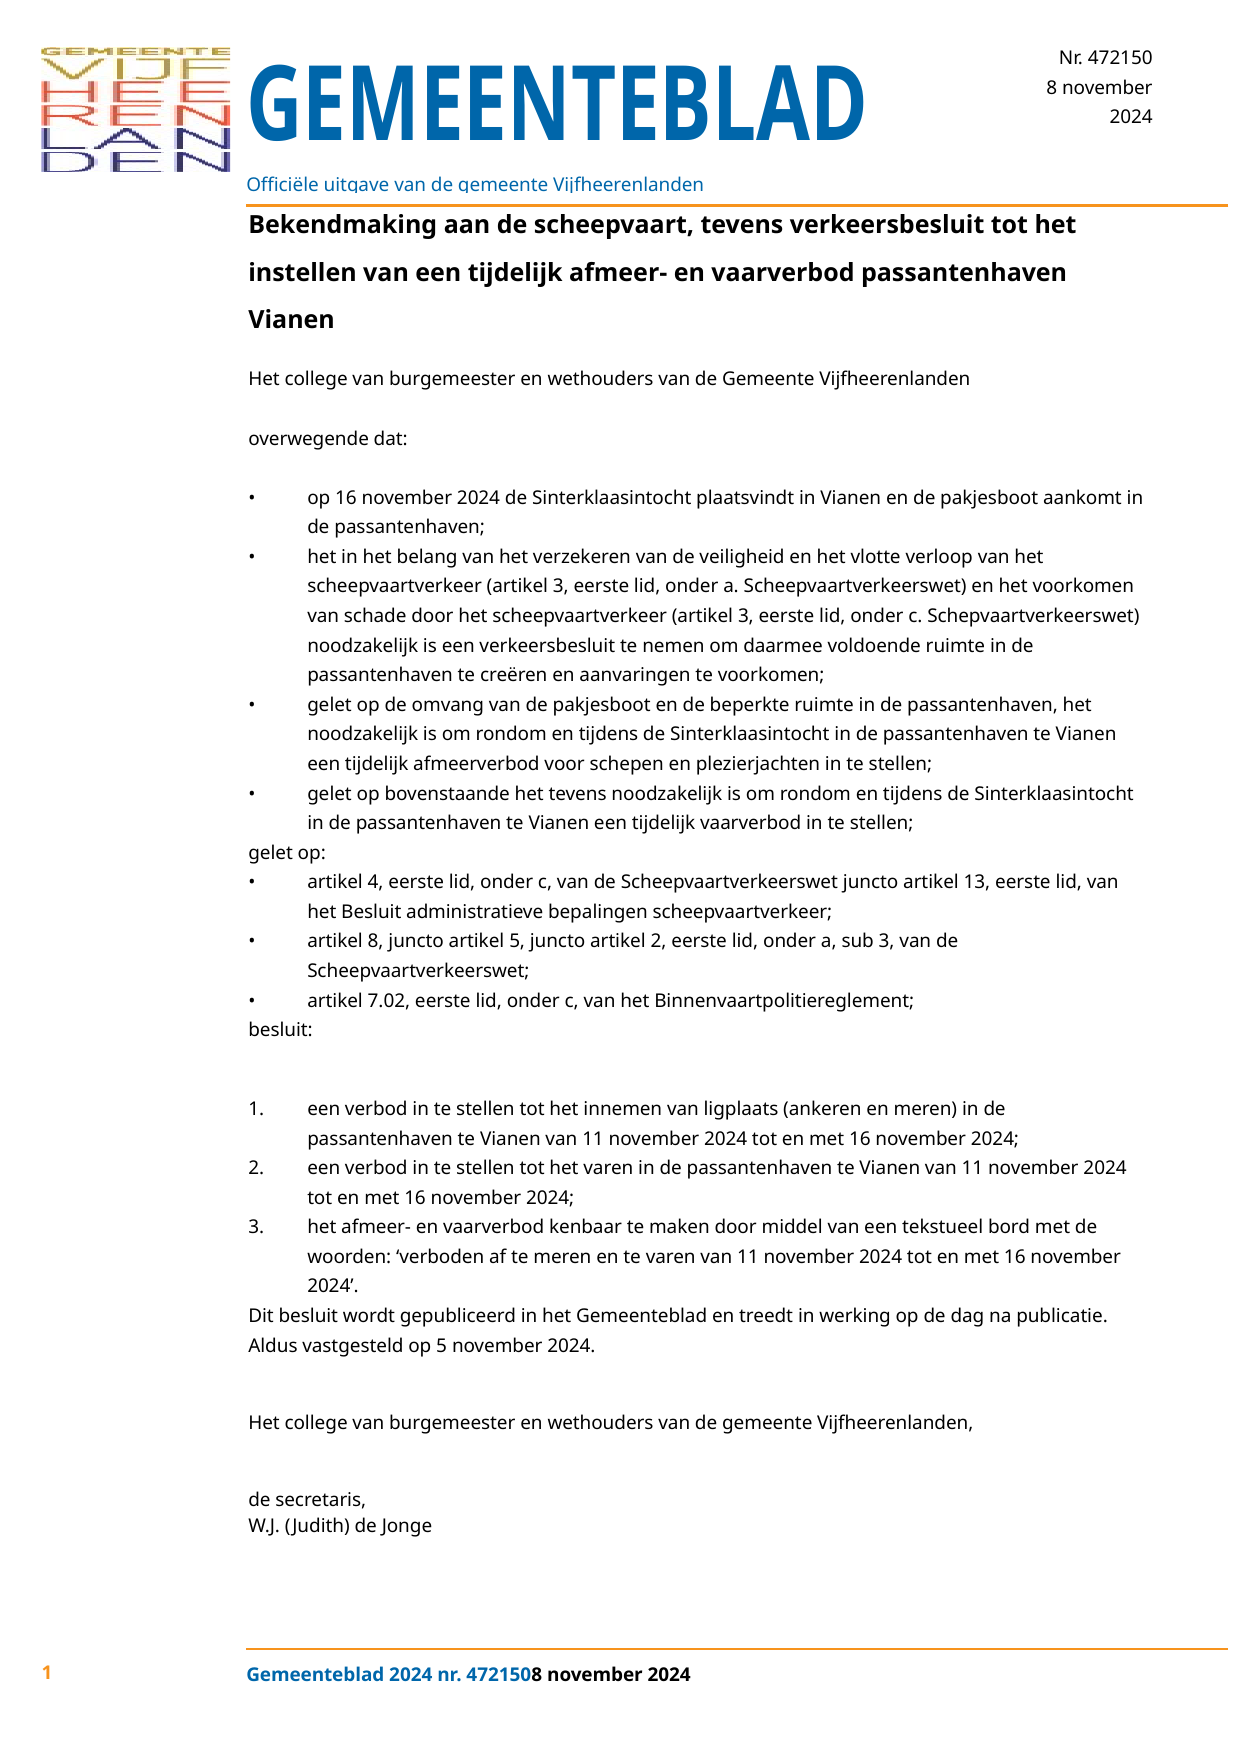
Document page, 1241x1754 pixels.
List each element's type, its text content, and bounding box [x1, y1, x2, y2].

text besluit: [248, 1016, 1152, 1042]
list een verbod in te stellen tot het varen in de passantenhaven te Vianen van 11 november 2024 tot en met 16 november 2024; [248, 1154, 1152, 1210]
text Dit besluit wordt gepubliceerd in het Gemeenteblad en treedt in werking op de dag na publicatie. [248, 1302, 1152, 1328]
text gelet op: [248, 839, 1152, 864]
list gelet op de omvang van de pakjesboot en de beperkte ruimte in de passantenhaven, het noodzakelijk is om rondom en tijdens de Sinterklaasintocht in de passantenhaven te Vianen een tijdelijk afmeerverbod voor schepen en plezierjachten in te stellen; [248, 691, 1152, 776]
text Aldus vastgesteld op 5 november 2024. [248, 1332, 1152, 1358]
text Bekendmaking aan de scheepvaart, tevens verkeersbesluit tot het instellen van een tijdelijk afmeer- en vaarverbod passantenhaven Vianen [248, 207, 1152, 336]
text overwegende dat: [248, 425, 1152, 450]
text Het college van burgemeester en wethouders van de gemeente Vijfheerenlanden, [248, 1409, 1152, 1435]
list op 16 november 2024 de Sinterklaasintocht plaatsvindt in Vianen en de pakjesboot aankomt in de passantenhaven; [248, 484, 1152, 539]
list gelet op bovenstaande het tevens noodzakelijk is om rondom en tijdens de Sinterklaasintocht in de passantenhaven te Vianen een tijdelijk vaarverbod in te stellen; [248, 780, 1152, 835]
text de secretaris, [248, 1486, 1152, 1512]
list artikel 8, juncto artikel 5, juncto artikel 2, eerste lid, onder a, sub 3, van de Scheepvaartverkeerswet; [248, 928, 1152, 983]
text Het college van burgemeester en wethouders van de Gemeente Vijfheerenlanden [248, 366, 1152, 391]
list artikel 7.02, eerste lid, onder c, van het Binnenvaartpolitiereglement; [248, 987, 1152, 1012]
text W.J. (Judith) de Jonge [248, 1512, 1152, 1538]
picture [41, 47, 231, 172]
list het in het belang van het verzekeren van de veiligheid en het vlotte verloop van het scheepvaartverkeer (artikel 3, eerste lid, onder a. Scheepvaartverkeerswet) en het voorkomen van schade door het scheepvaartverkeer (artikel 3, eerste lid, onder c. Schepvaartverkeerswet) noodzakelijk is een verkeersbesluit te nemen om daarmee voldoende ruimte in de passantenhaven te creëren en aanvaringen te voorkomen; [248, 543, 1152, 687]
list artikel 4, eerste lid, onder c, van de Scheepvaartverkeerswet juncto artikel 13, eerste lid, van het Besluit administratieve bepalingen scheepvaartverkeer; [248, 868, 1152, 924]
list het afmeer- en vaarverbod kenbaar te maken door middel van een tekstueel bord met de woorden: ‘verboden af te meren en te varen van 11 november 2024 tot en met 16 november 2024’. [248, 1213, 1152, 1298]
list een verbod in te stellen tot het innemen van ligplaats (ankeren en meren) in de passantenhaven te Vianen van 11 november 2024 tot en met 16 november 2024; [248, 1095, 1152, 1151]
